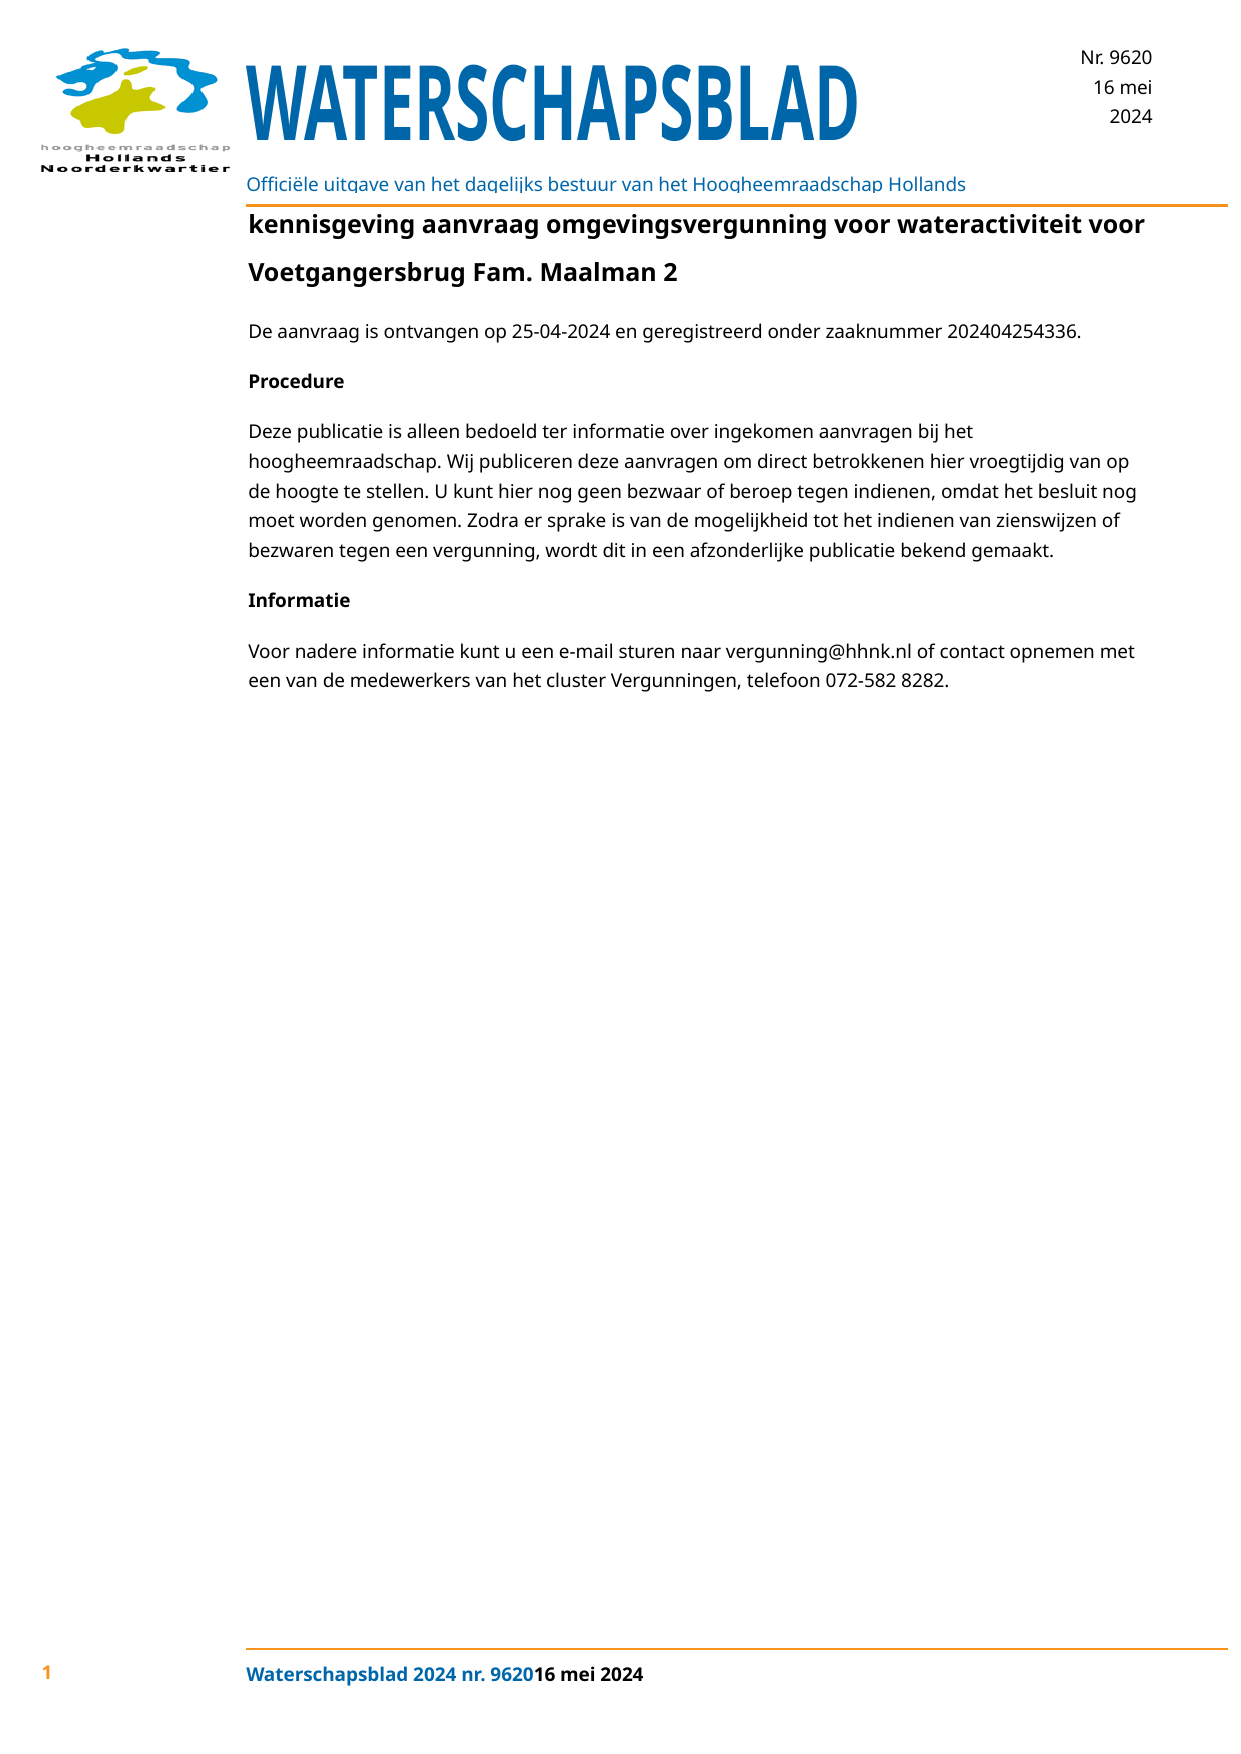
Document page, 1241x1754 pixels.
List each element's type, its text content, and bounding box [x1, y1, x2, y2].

text Deze publicatie is alleen bedoeld ter informatie over ingekomen aanvragen bij het hoogheemraadschap. Wij publiceren deze aanvragen om direct betrokkenen hier vroegtijdig van op de hoogte te stellen. U kunt hier nog geen bezwaar of beroep tegen indienen, omdat het besluit nog moet worden genomen. Zodra er sprake is van de mogelijkheid tot het indienen van zienswijzen of bezwaren tegen een vergunning, wordt dit in een afzonderlijke publicatie bekend gemaakt. [248, 419, 1152, 563]
text Informatie [248, 587, 1152, 613]
text Voor nadere informatie kunt u een e-mail sturen naar vergunning@hhnk.nl of contact opnemen met een van de medewerkers van het cluster Vergunningen, telefoon 072-582 8282. [248, 638, 1152, 693]
text Procedure [248, 368, 1152, 394]
text De aanvraag is ontvangen op 25-04-2024 en geregistreerd onder zaaknummer 202404254336. [248, 318, 1152, 344]
picture [41, 47, 231, 172]
text kennisgeving aanvraag omgevingsvergunning voor wateractiviteit voor Voetgangersbrug Fam. Maalman 2 [248, 207, 1152, 288]
